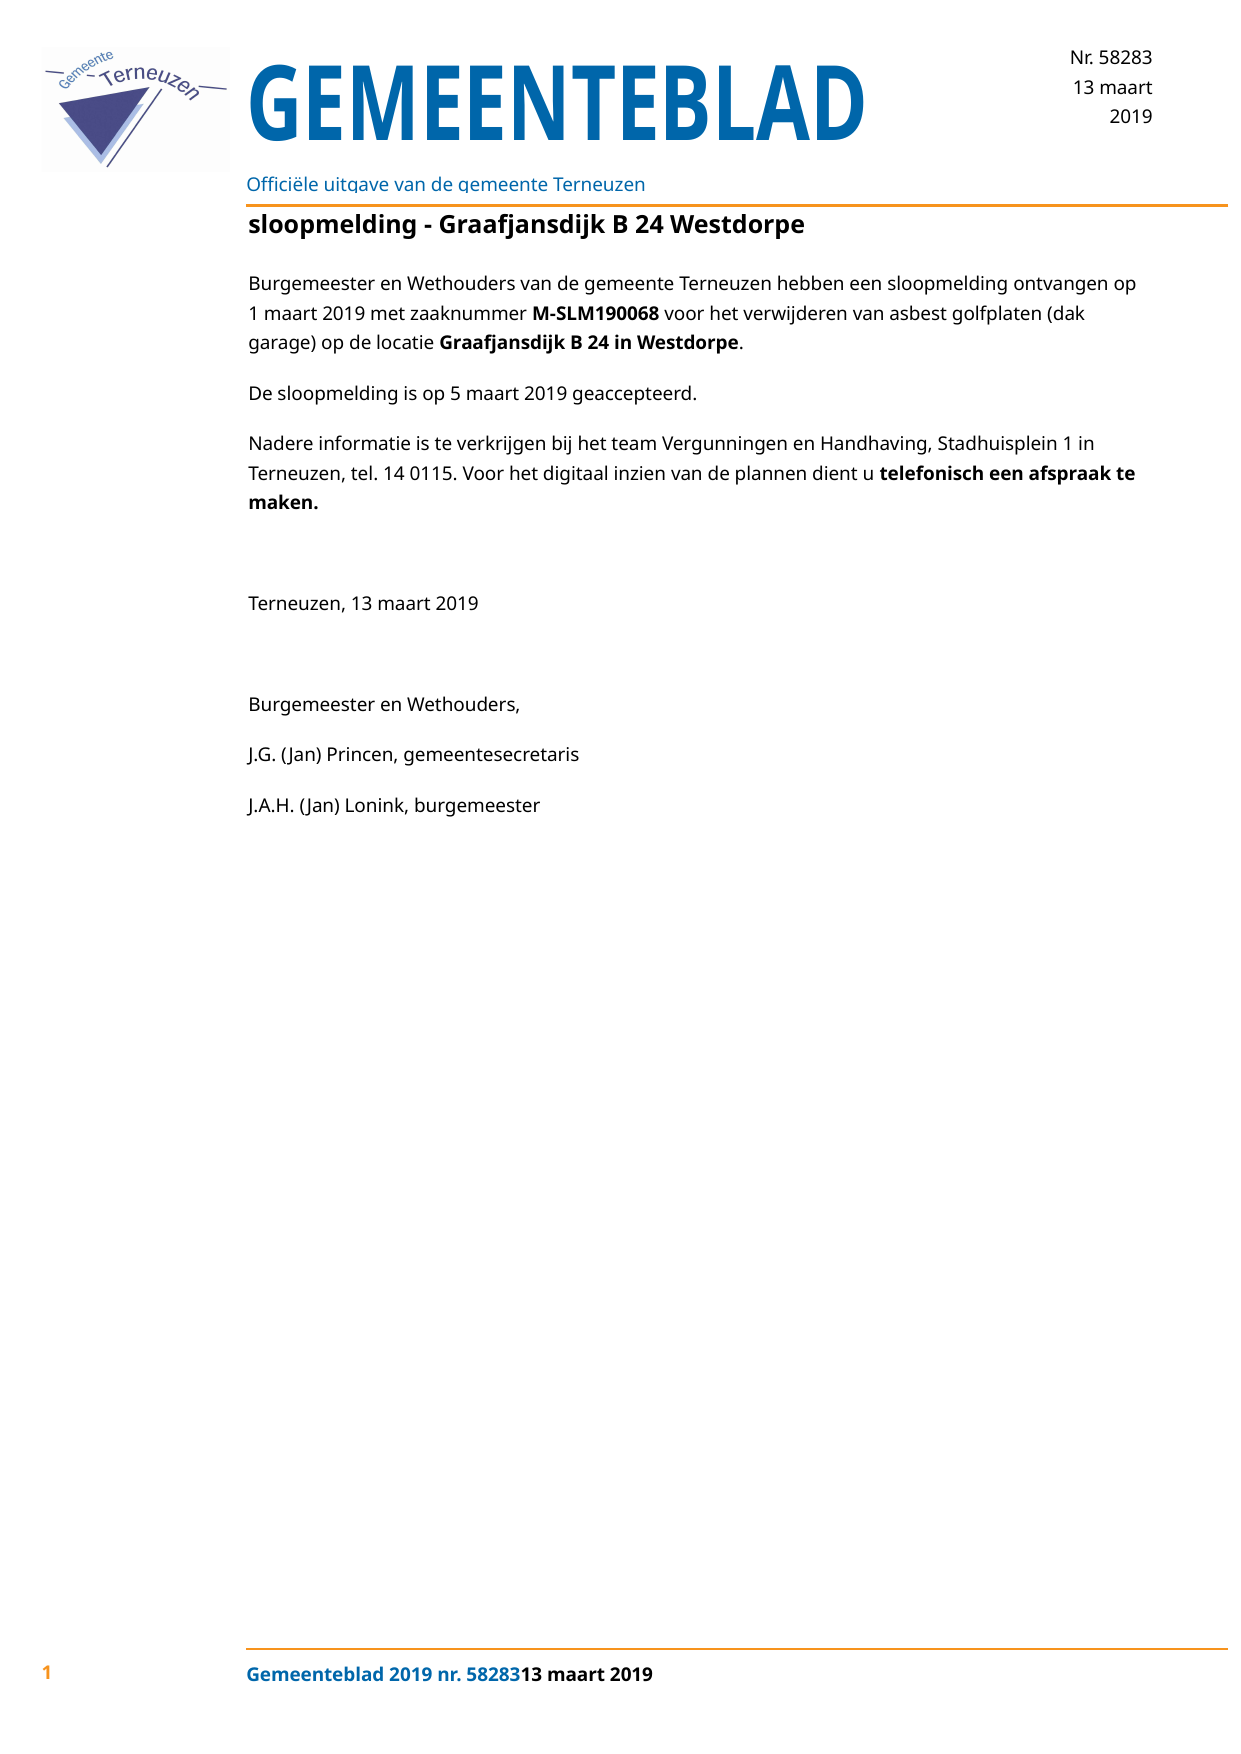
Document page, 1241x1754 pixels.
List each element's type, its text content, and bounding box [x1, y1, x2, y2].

text Burgemeester en Wethouders van de gemeente Terneuzen hebben een sloopmelding ontvangen op 1 maart 2019 met zaaknummer M-SLM190068 voor het verwijderen van asbest golfplaten (dak garage) op de locatie Graafjansdijk B 24 in Westdorpe. [248, 270, 1152, 355]
text sloopmelding - Graafjansdijk B 24 Westdorpe [248, 207, 1152, 241]
picture [41, 47, 231, 172]
text J.G. (Jan) Princen, gemeentesecretaris [248, 742, 1152, 767]
text Terneuzen, 13 maart 2019 [248, 590, 1152, 616]
text J.A.H. (Jan) Lonink, burgemeester [248, 792, 1152, 818]
text Burgemeester en Wethouders, [248, 691, 1152, 717]
text Nadere informatie is te verkrijgen bij het team Vergunningen en Handhaving, Stadhuisplein 1 in Terneuzen, tel. 14 0115. Voor het digitaal inzien van de plannen dient u telefonisch een afspraak te maken. [248, 430, 1152, 515]
text De sloopmelding is op 5 maart 2019 geaccepteerd. [248, 380, 1152, 406]
